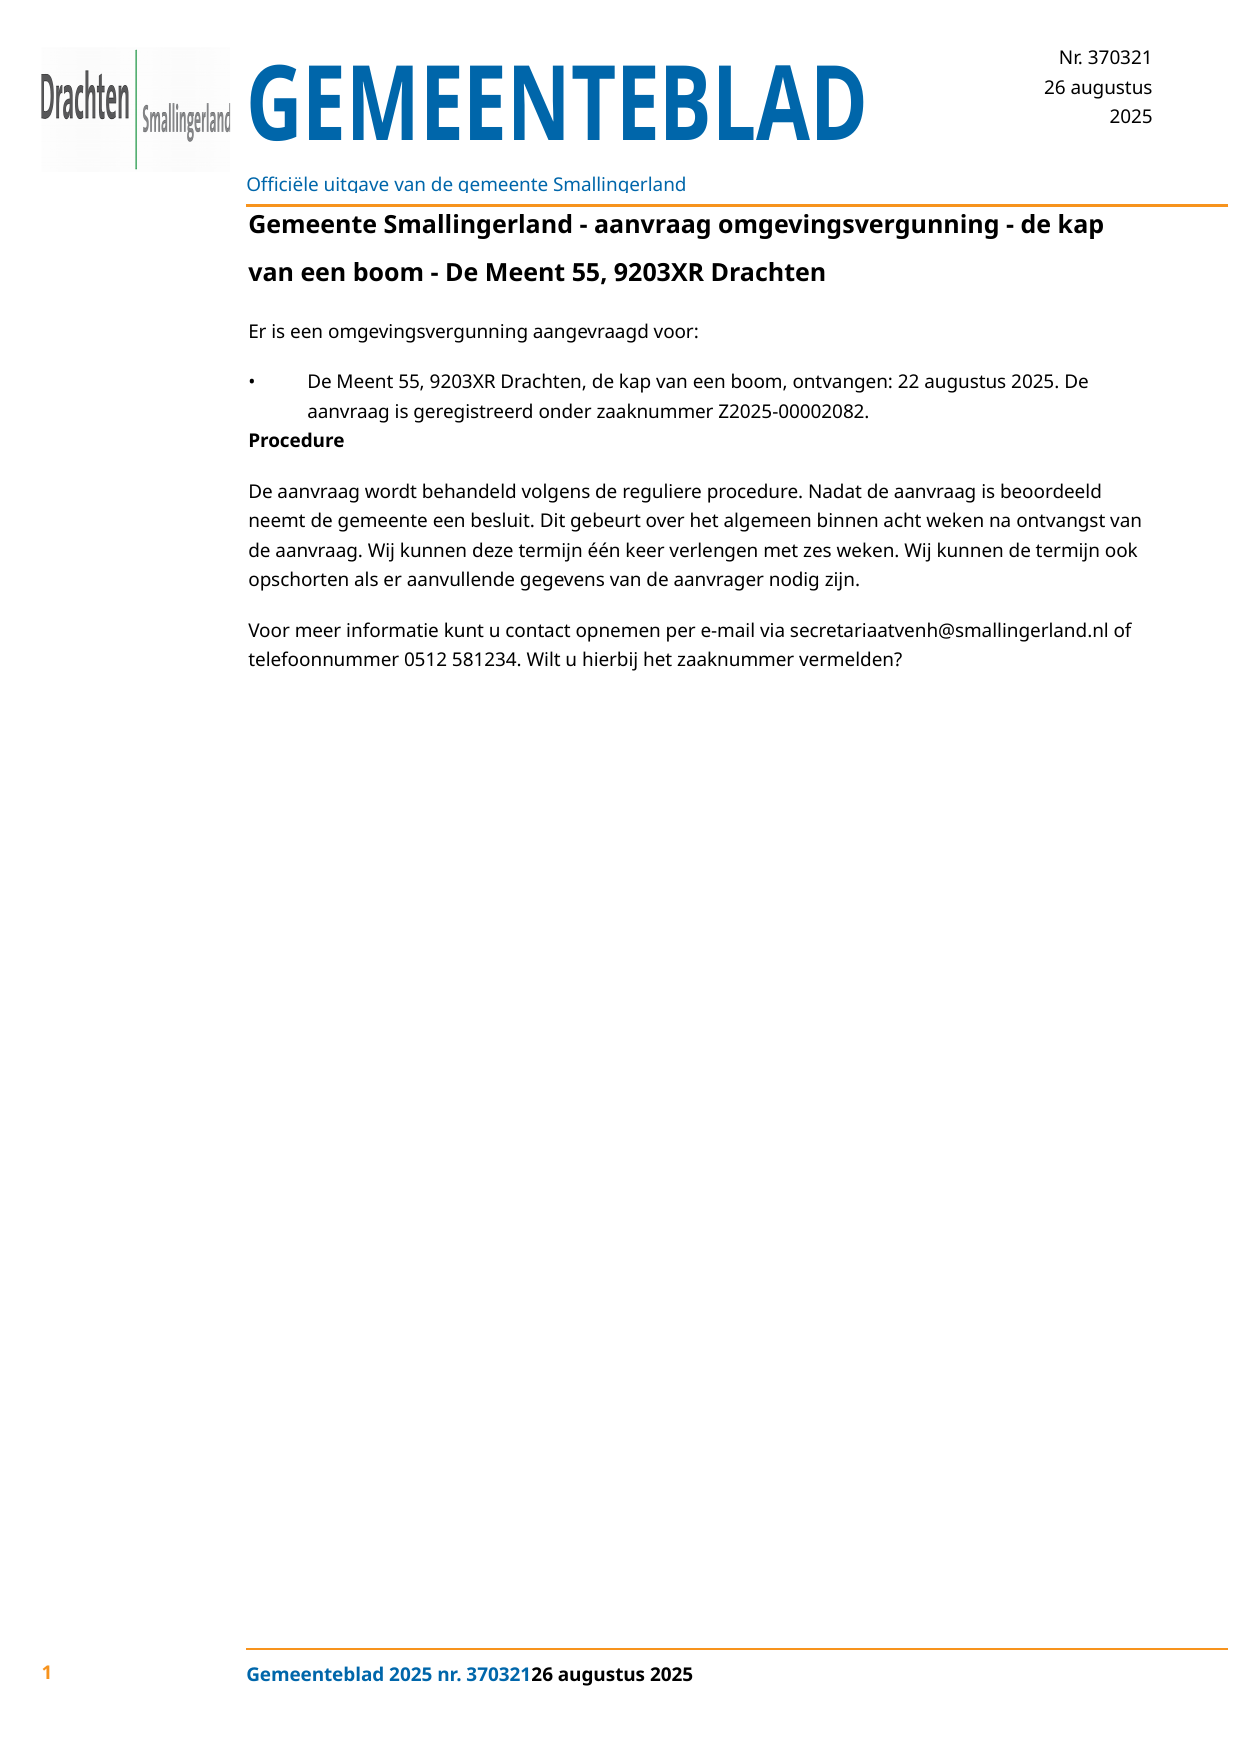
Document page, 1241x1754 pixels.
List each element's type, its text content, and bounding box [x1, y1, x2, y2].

text Voor meer informatie kunt u contact opnemen per e-mail via secretariaatvenh@smallingerland.nl of telefoonnummer 0512 581234. Wilt u hierbij het zaaknummer vermelden? [248, 617, 1152, 672]
picture [41, 47, 231, 172]
text De aanvraag wordt behandeld volgens de reguliere procedure. Nadat de aanvraag is beoordeeld neemt de gemeente een besluit. Dit gebeurt over het algemeen binnen acht weken na ontvangst van de aanvraag. Wij kunnen deze termijn één keer verlengen met zes weken. Wij kunnen de termijn ook opschorten als er aanvullende gegevens van de aanvrager nodig zijn. [248, 478, 1152, 592]
text Gemeente Smallingerland - aanvraag omgevingsvergunning - de kap van een boom - De Meent 55, 9203XR Drachten [248, 207, 1152, 288]
text Procedure [248, 427, 1152, 453]
list De Meent 55, 9203XR Drachten, de kap van een boom, ontvangen: 22 augustus 2025. De aanvraag is geregistreerd onder zaaknummer Z2025-00002082. [248, 368, 1152, 424]
text Er is een omgevingsvergunning aangevraagd voor: [248, 318, 1152, 344]
